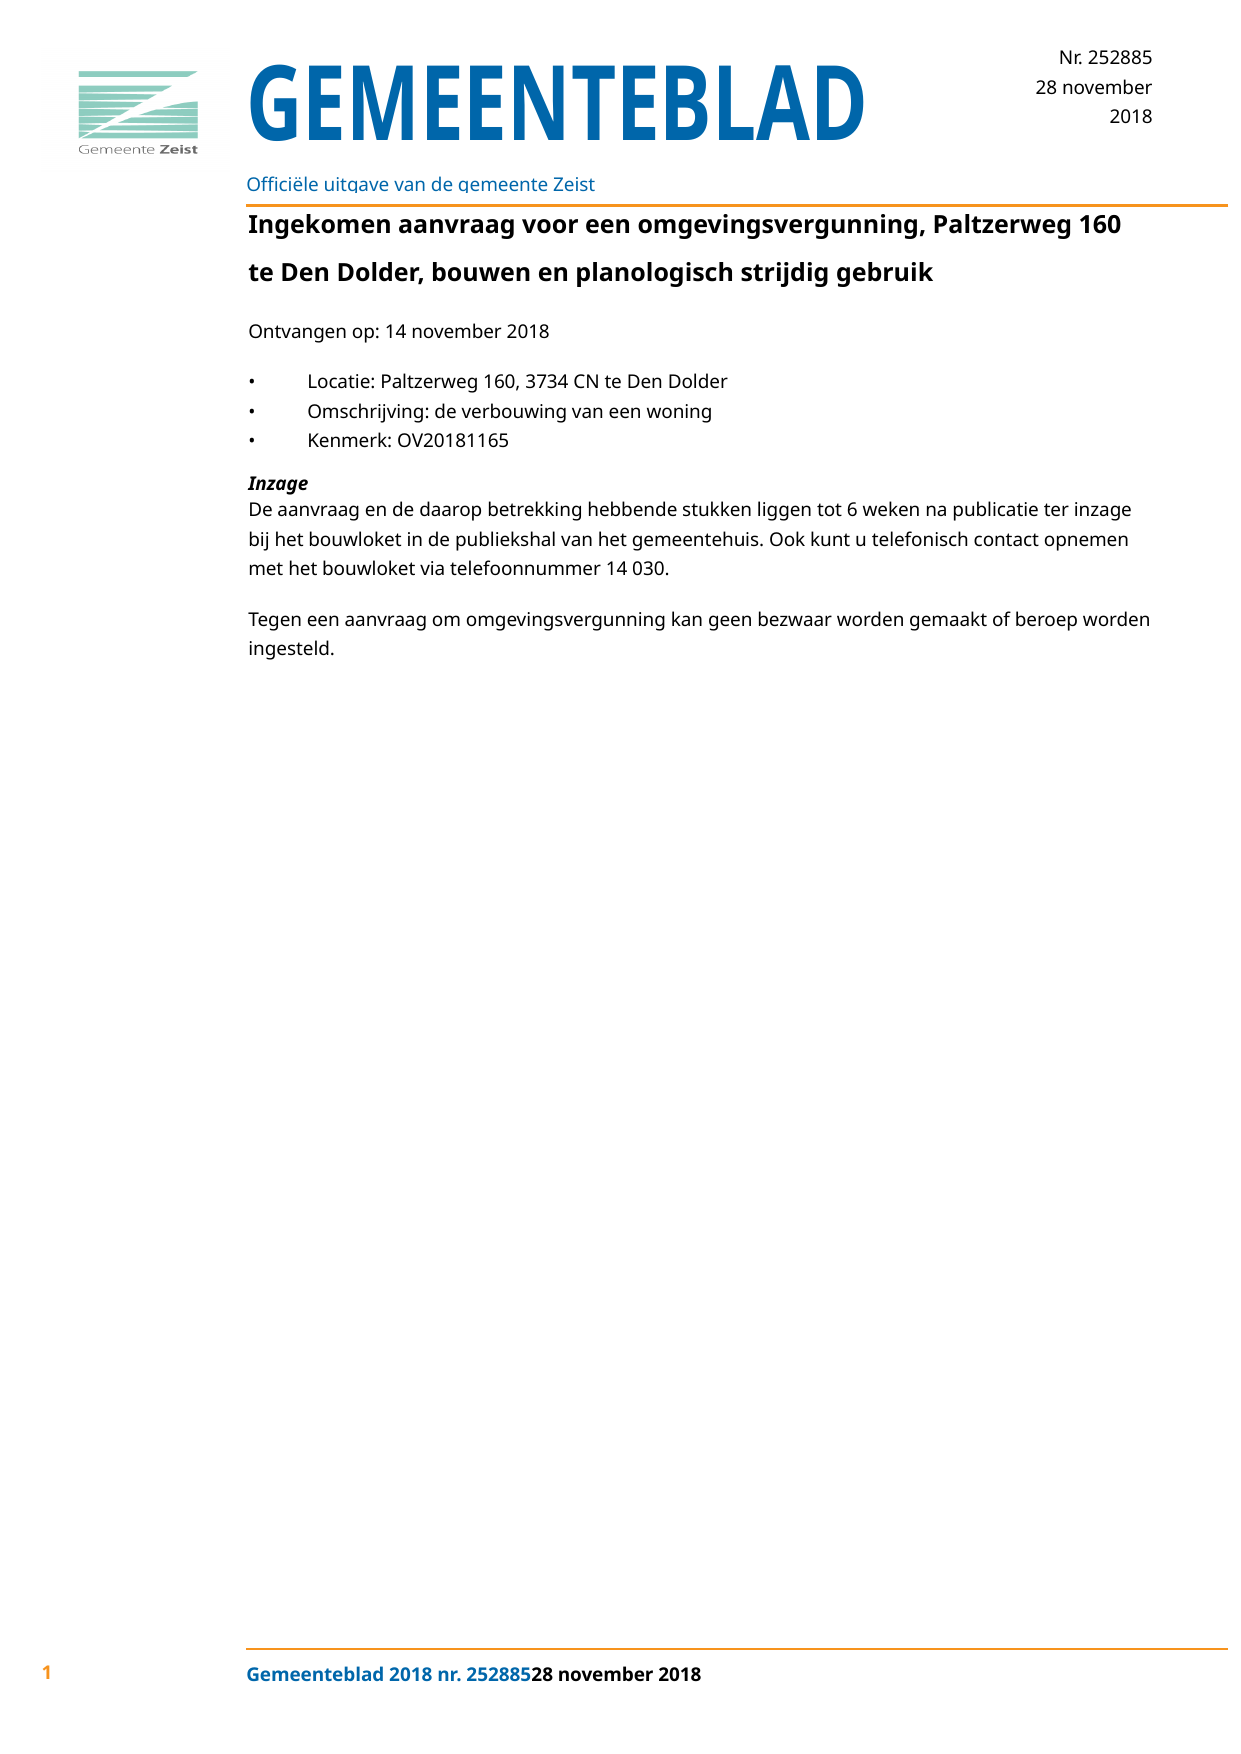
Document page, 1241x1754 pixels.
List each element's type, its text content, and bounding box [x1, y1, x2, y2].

text Inzage [248, 471, 1152, 496]
list Omschrijving: de verbouwing van een woning [248, 398, 1152, 424]
list Locatie: Paltzerweg 160, 3734 CN te Den Dolder [248, 368, 1152, 394]
text Ingekomen aanvraag voor een omgevingsvergunning, Paltzerweg 160 te Den Dolder, bouwen en planologisch strijdig gebruik [248, 207, 1152, 288]
text Ontvangen op: 14 november 2018 [248, 318, 1152, 344]
text Tegen een aanvraag om omgevingsvergunning kan geen bezwaar worden gemaakt of beroep worden ingesteld. [248, 606, 1152, 661]
list Kenmerk: OV20181165 [248, 427, 1152, 453]
picture [41, 47, 231, 172]
text De aanvraag en de daarop betrekking hebbende stukken liggen tot 6 weken na publicatie ter inzage bij het bouwloket in de publiekshal van het gemeentehuis. Ook kunt u telefonisch contact opnemen met het bouwloket via telefoonnummer 14 030. [248, 496, 1152, 581]
